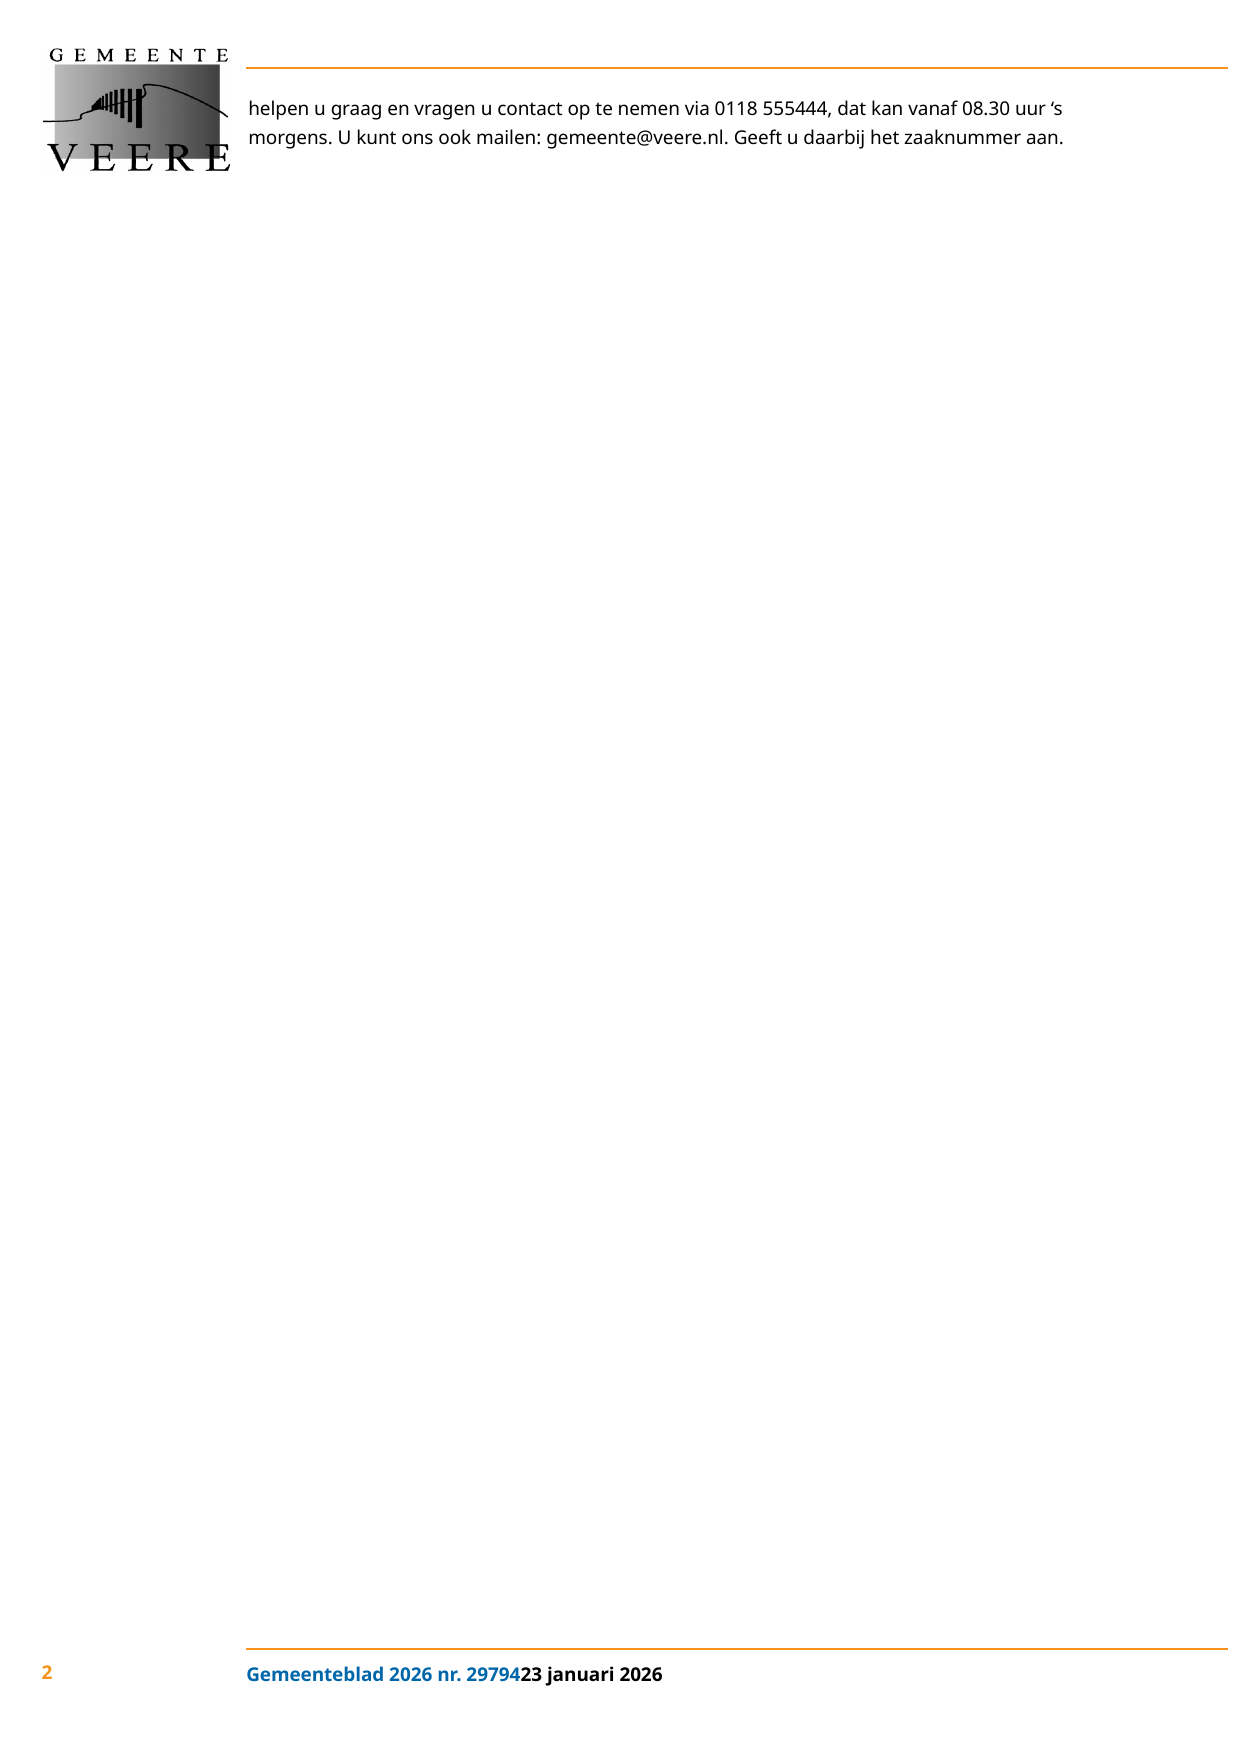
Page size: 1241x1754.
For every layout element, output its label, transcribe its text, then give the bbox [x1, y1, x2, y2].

picture [41, 47, 231, 172]
text helpen u graag en vragen u contact op te nemen via 0118 555444, dat kan vanaf 08.30 uur ‘s morgens. U kunt ons ook mailen: gemeente@veere.nl. Geeft u daarbij het zaaknummer aan. [248, 95, 1152, 150]
